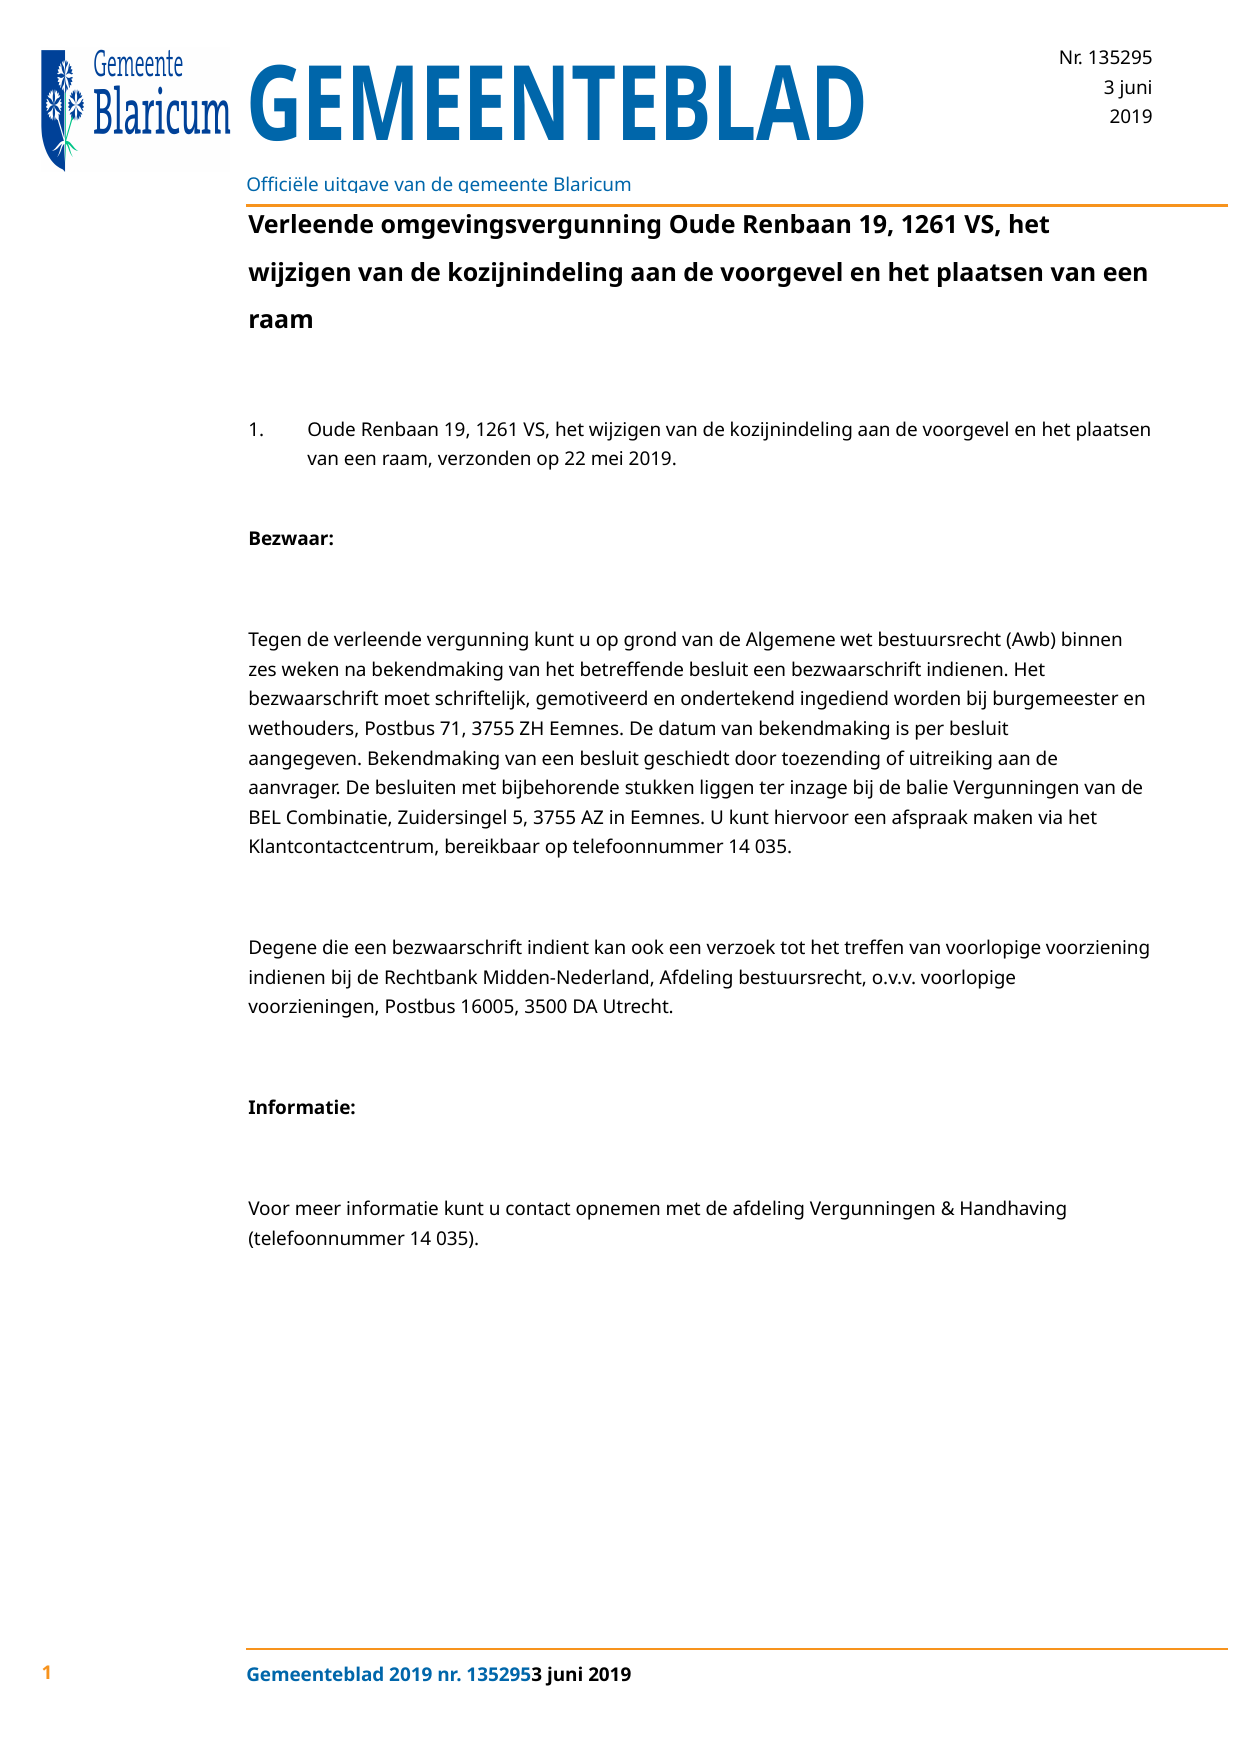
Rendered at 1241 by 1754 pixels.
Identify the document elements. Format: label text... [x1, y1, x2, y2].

text Informatie: [248, 1094, 1152, 1120]
text Bezwaar: [248, 526, 1152, 551]
text Degene die een bezwaarschrift indient kan ook een verzoek tot het treffen van voorlopige voorziening indienen bij de Rechtbank Midden-Nederland, Afdeling bestuursrecht, o.v.v. voorlopige voorzieningen, Postbus 16005, 3500 DA Utrecht. [248, 934, 1152, 1019]
text Verleende omgevingsvergunning Oude Renbaan 19, 1261 VS, het wijzigen van de kozijnindeling aan de voorgevel en het plaatsen van een raam [248, 207, 1152, 336]
list Oude Renbaan 19, 1261 VS, het wijzigen van de kozijnindeling aan de voorgevel en het plaatsen van een raam, verzonden op 22 mei 2019. [248, 416, 1152, 471]
text Tegen de verleende vergunning kunt u op grond van de Algemene wet bestuursrecht (Awb) binnen zes weken na bekendmaking van het betreffende besluit een bezwaarschrift indienen. Het bezwaarschrift moet schriftelijk, gemotiveerd en ondertekend ingediend worden bij burgemeester en wethouders, Postbus 71, 3755 ZH Eemnes. De datum van bekendmaking is per besluit aangegeven. Bekendmaking van een besluit geschiedt door toezending of uitreiking aan de aanvrager. De besluiten met bijbehorende stukken liggen ter inzage bij de balie Vergunningen van de BEL Combinatie, Zuidersingel 5, 3755 AZ in Eemnes. U kunt hiervoor een afspraak maken via het Klantcontactcentrum, bereikbaar op telefoonnummer 14 035. [248, 626, 1152, 859]
picture [41, 47, 231, 172]
text Voor meer informatie kunt u contact opnemen met de afdeling Vergunningen & Handhaving (telefoonnummer 14 035). [248, 1195, 1152, 1250]
